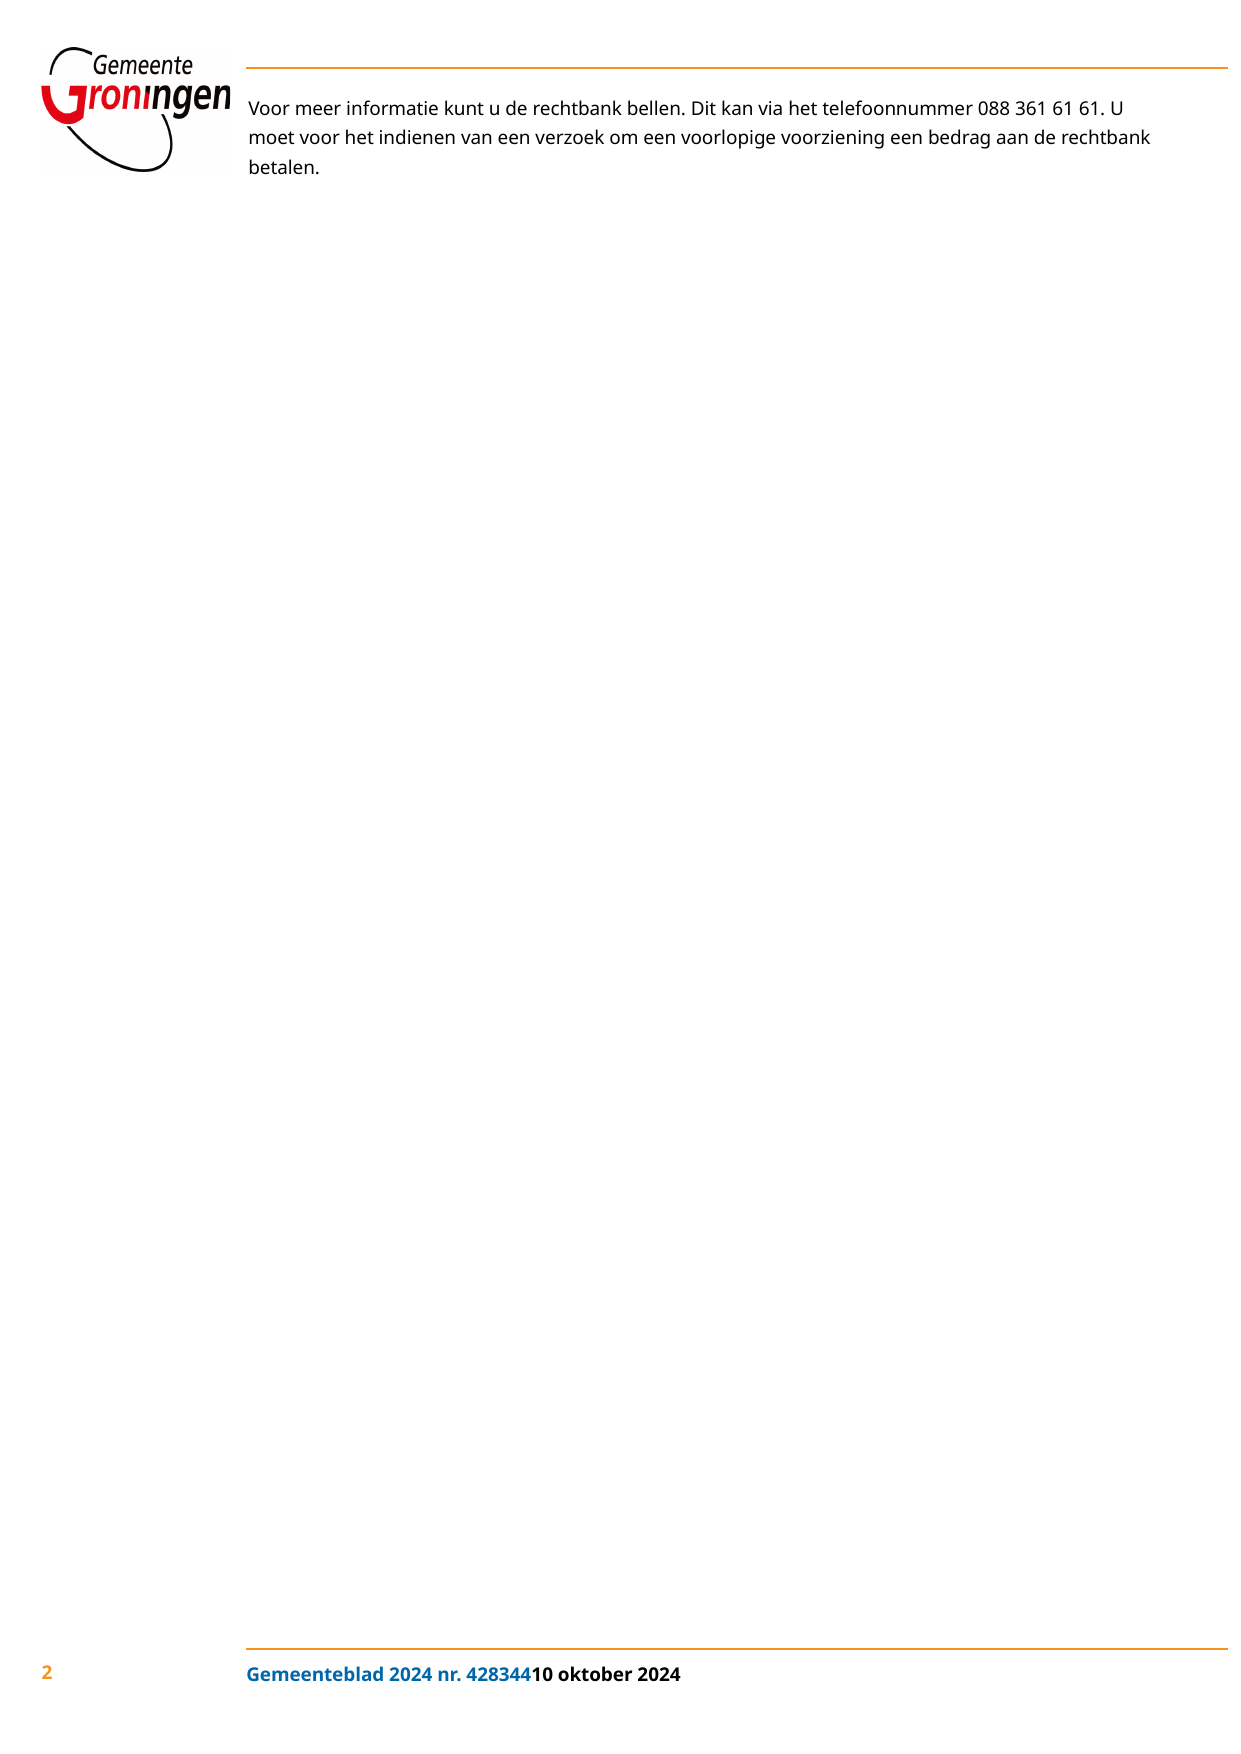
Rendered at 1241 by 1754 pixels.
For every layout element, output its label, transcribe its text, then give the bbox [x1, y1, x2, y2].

text Voor meer informatie kunt u de rechtbank bellen. Dit kan via het telefoonnummer 088 361 61 61. U moet voor het indienen van een verzoek om een voorlopige voorziening een bedrag aan de rechtbank betalen. [248, 95, 1152, 180]
picture [41, 47, 231, 172]
